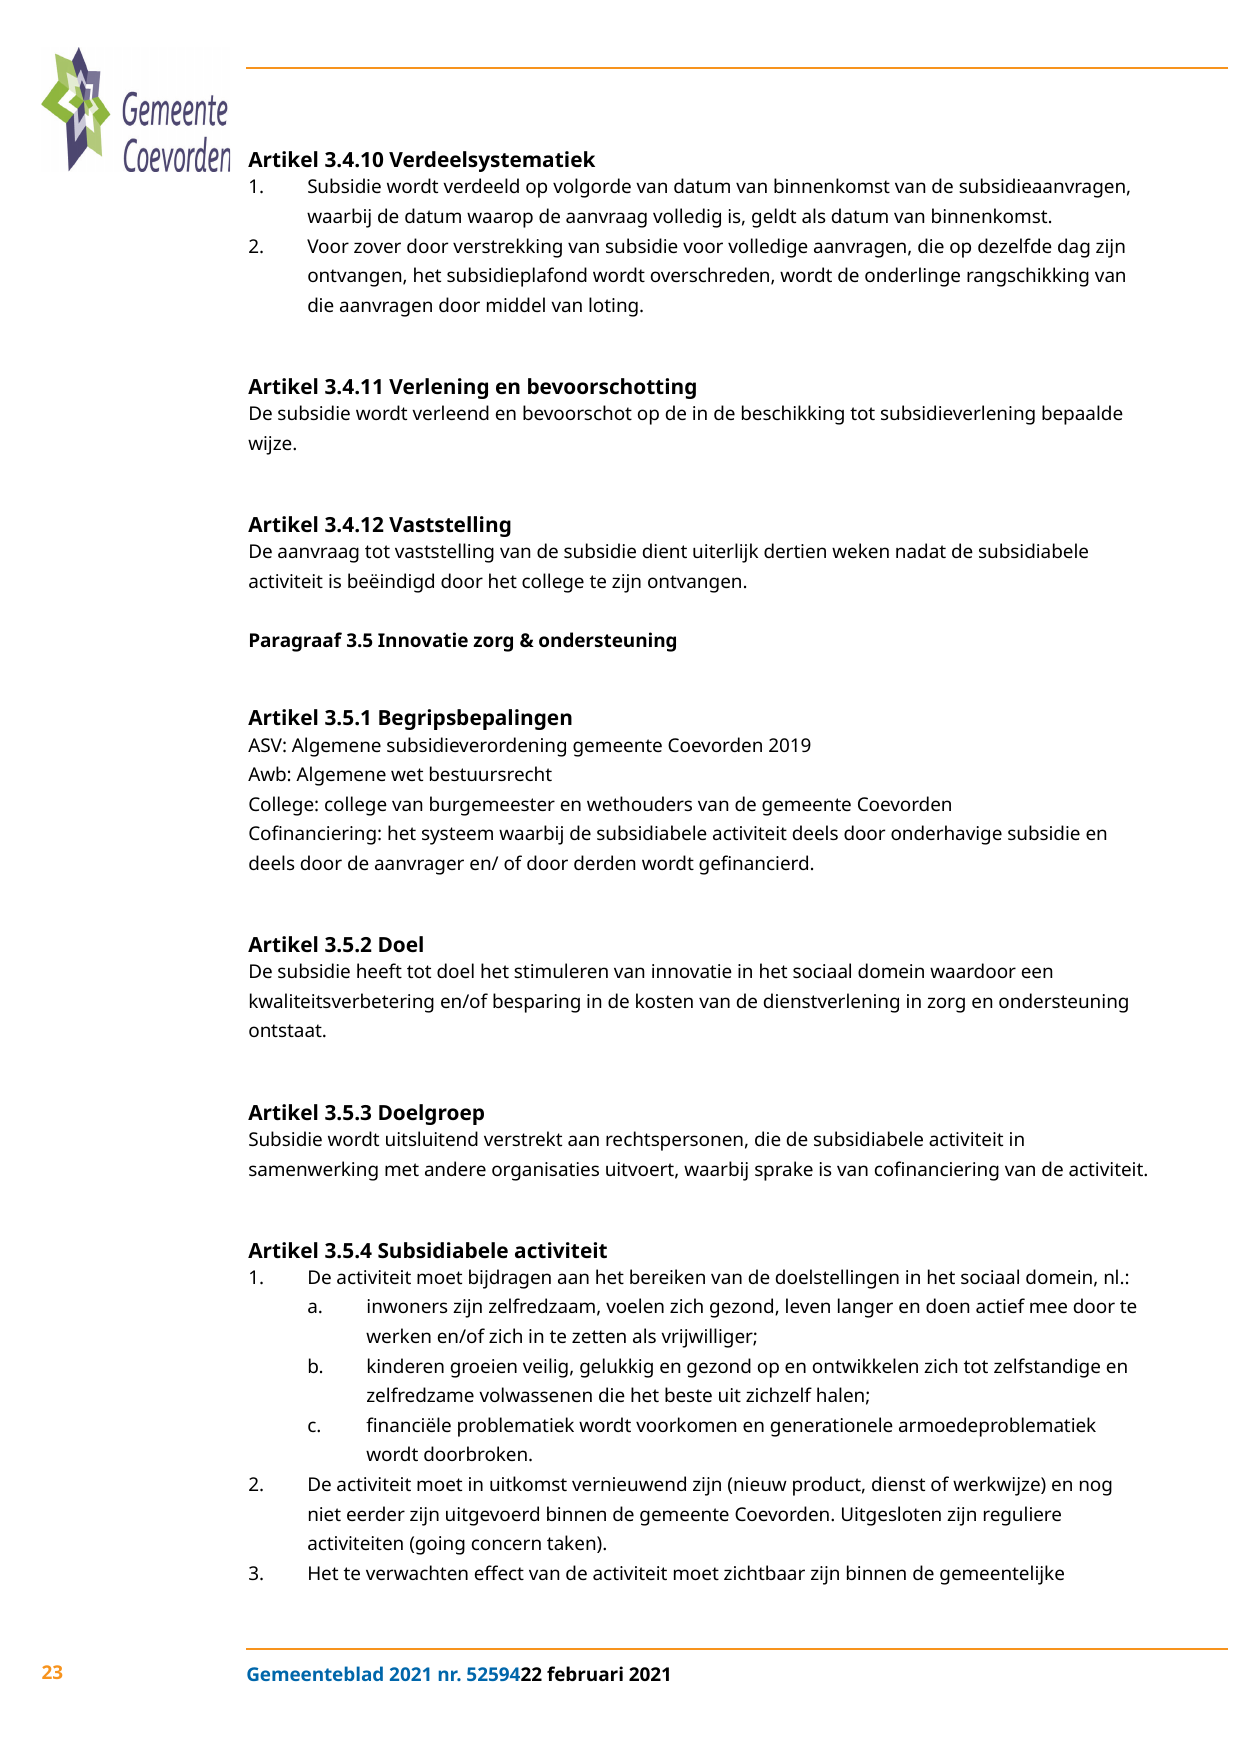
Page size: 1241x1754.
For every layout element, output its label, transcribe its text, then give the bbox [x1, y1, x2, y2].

text Awb: Algemene wet bestuursrecht [248, 761, 1152, 787]
text Paragraaf 3.5 Innovatie zorg & ondersteuning [248, 627, 1152, 653]
text Artikel 3.4.11 Verlening en bevoorschotting [248, 372, 1152, 400]
list kinderen groeien veilig, gelukkig en gezond op en ontwikkelen zich tot zelfstandige en zelfredzame volwassenen die het beste uit zichzelf halen; [307, 1353, 1152, 1408]
text Artikel 3.4.12 Vaststelling [248, 510, 1152, 538]
list Subsidie wordt verdeeld op volgorde van datum van binnenkomst van de subsidieaanvragen, waarbij de datum waarop de aanvraag volledig is, geldt als datum van binnenkomst. [248, 174, 1152, 229]
text College: college van burgemeester en wethouders van de gemeente Coevorden [248, 791, 1152, 817]
list Voor zover door verstrekking van subsidie voor volledige aanvragen, die op dezelfde dag zijn ontvangen, het subsidieplafond wordt overschreden, wordt de onderlinge rangschikking van die aanvragen door middel van loting. [248, 233, 1152, 318]
text Artikel 3.5.1 Begripsbepalingen [248, 703, 1152, 732]
text De aanvraag tot vaststelling van de subsidie dient uiterlijk dertien weken nadat de subsidiabele activiteit is beëindigd door het college te zijn ontvangen. [248, 538, 1152, 594]
list financiële problematiek wordt voorkomen en generationele armoedeproblematiek wordt doorbroken. [307, 1412, 1152, 1467]
text Artikel 3.4.10 Verdeelsystematiek [248, 145, 1152, 174]
list De activiteit moet in uitkomst vernieuwend zijn (nieuw product, dienst of werkwijze) en nog niet eerder zijn uitgevoerd binnen de gemeente Coevorden. Uitgesloten zijn reguliere activiteiten (going concern taken). [248, 1471, 1152, 1556]
list Het te verwachten effect van de activiteit moet zichtbaar zijn binnen de gemeentelijke [248, 1560, 1152, 1586]
list De activiteit moet bijdragen aan het bereiken van de doelstellingen in het sociaal domein, nl.: [248, 1264, 1152, 1290]
text Subsidie wordt uitsluitend verstrekt aan rechtspersonen, die de subsidiabele activiteit in samenwerking met andere organisaties uitvoert, waarbij sprake is van cofinanciering van de activiteit. [248, 1126, 1152, 1181]
picture [41, 47, 231, 172]
text Cofinanciering: het systeem waarbij de subsidiabele activiteit deels door onderhavige subsidie en deels door de aanvrager en/ of door derden wordt gefinancierd. [248, 821, 1152, 876]
text ASV: Algemene subsidieverordening gemeente Coevorden 2019 [248, 732, 1152, 757]
text Artikel 3.5.3 Doelgroep [248, 1098, 1152, 1126]
text De subsidie wordt verleend en bevoorschot op de in de beschikking tot subsidieverlening bepaalde wijze. [248, 400, 1152, 456]
list inwoners zijn zelfredzaam, voelen zich gezond, leven langer en doen actief mee door te werken en/of zich in te zetten als vrijwilliger; [307, 1294, 1152, 1349]
text Artikel 3.5.2 Doel [248, 930, 1152, 958]
text De subsidie heeft tot doel het stimuleren van innovatie in het sociaal domein waardoor een kwaliteitsverbetering en/of besparing in de kosten van de dienstverlening in zorg en ondersteuning ontstaat. [248, 958, 1152, 1043]
text Artikel 3.5.4 Subsidiabele activiteit [248, 1236, 1152, 1264]
